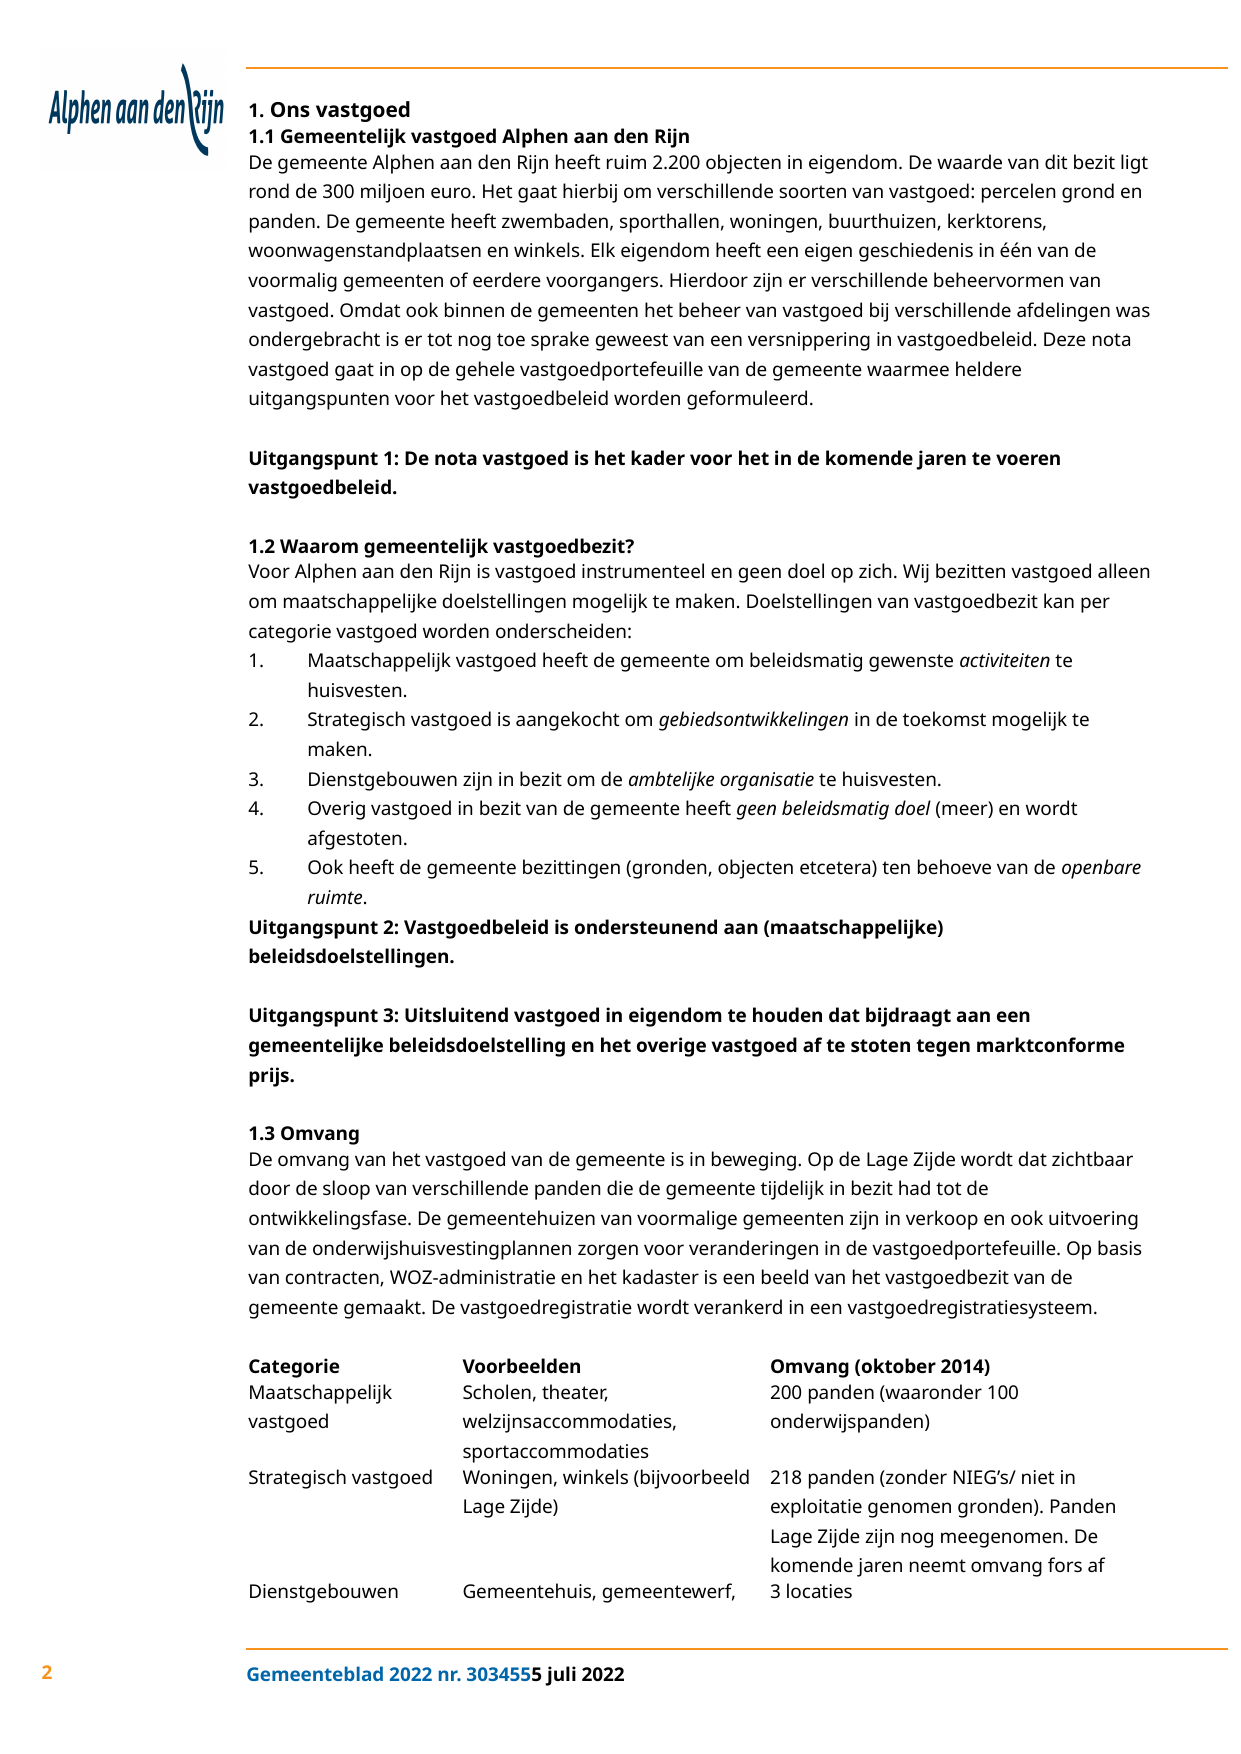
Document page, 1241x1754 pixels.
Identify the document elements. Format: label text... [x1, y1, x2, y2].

table_cell Scholen, theater, welzijnsaccommodaties, sportaccommodaties [462, 1379, 770, 1464]
list Maatschappelijk vastgoed heeft de gemeente om beleidsmatig gewenste activiteiten te huisvesten. [248, 647, 1152, 703]
text 1.1 Gemeentelijk vastgoed Alphen aan den Rijn [248, 123, 1152, 149]
text 1.3 Omvang [248, 1120, 1152, 1146]
list Overig vastgoed in bezit van de gemeente heeft geen beleidsmatig doel (meer) en wordt afgestoten. [248, 795, 1152, 851]
text De gemeente Alphen aan den Rijn heeft ruim 2.200 objecten in eigendom. De waarde van dit bezit ligt rond de 300 miljoen euro. Het gaat hierbij om verschillende soorten van vastgoed: percelen grond en panden. De gemeente heeft zwembaden, sporthallen, woningen, buurthuizen, kerktorens, woonwagenstandplaatsen en winkels. Elk eigendom heeft een eigen geschiedenis in één van de voormalig gemeenten of eerdere voorgangers. Hierdoor zijn er verschillende beheervormen van vastgoed. Omdat ook binnen de gemeenten het beheer van vastgoed bij verschillende afdelingen was ondergebracht is er tot nog toe sprake geweest van een versnippering in vastgoedbeleid. Deze nota vastgoed gaat in op de gehele vastgoedportefeuille van de gemeente waarmee heldere uitgangspunten voor het vastgoedbeleid worden geformuleerd. [248, 149, 1152, 411]
table_cell 3 locaties [770, 1578, 1152, 1604]
table_header Voorbeelden [462, 1353, 770, 1379]
table_cell Woningen, winkels (bijvoorbeeld Lage Zijde) [462, 1464, 770, 1578]
table_cell Maatschappelijk vastgoed [248, 1379, 462, 1464]
table_cell 200 panden (waaronder 100 onderwijspanden) [770, 1379, 1152, 1464]
table_cell Gemeentehuis, gemeentewerf, [462, 1578, 770, 1604]
text 1. Ons vastgoed [248, 95, 1152, 123]
table_header Uitgangspunt 2: Vastgoedbeleid is ondersteunend aan (maatschappelijke) beleidsdoelstellingen. Uitgangspunt 3: Uitsluitend vastgoed in eigendom te houden dat bijdraagt aan een gemeentelijke beleidsdoelstelling en het overige vastgoed af te stoten tegen marktconforme prijs. [248, 914, 1152, 1087]
table_cell Dienstgebouwen [248, 1578, 462, 1604]
table_cell 218 panden (zonder NIEG’s/ niet in exploitatie genomen gronden). Panden Lage Zijde zijn nog meegenomen. De komende jaren neemt omvang fors af [770, 1464, 1152, 1578]
table_header Uitgangspunt 1: De nota vastgoed is het kader voor het in de komende jaren te voeren vastgoedbeleid. [248, 445, 1152, 500]
table_header Omvang (oktober 2014) [770, 1353, 1152, 1379]
text Voor Alphen aan den Rijn is vastgoed instrumenteel en geen doel op zich. Wij bezitten vastgoed alleen om maatschappelijke doelstellingen mogelijk te maken. Doelstellingen van vastgoedbezit kan per categorie vastgoed worden onderscheiden: [248, 559, 1152, 644]
picture [41, 47, 231, 172]
text De omvang van het vastgoed van de gemeente is in beweging. Op de Lage Zijde wordt dat zichtbaar door de sloop van verschillende panden die de gemeente tijdelijk in bezit had tot de ontwikkelingsfase. De gemeentehuizen van voormalige gemeenten zijn in verkoop en ook uitvoering van de onderwijshuisvestingplannen zorgen voor veranderingen in de vastgoedportefeuille. Op basis van contracten, WOZ-administratie en het kadaster is een beeld van het vastgoedbezit van de gemeente gemaakt. De vastgoedregistratie wordt verankerd in een vastgoedregistratiesysteem. [248, 1146, 1152, 1320]
list Strategisch vastgoed is aangekocht om gebiedsontwikkelingen in de toekomst mogelijk te maken. [248, 707, 1152, 762]
list Ook heeft de gemeente bezittingen (gronden, objecten etcetera) ten behoeve van de openbare ruimte. [248, 854, 1152, 910]
table_cell Strategisch vastgoed [248, 1464, 462, 1578]
text 1.2 Waarom gemeentelijk vastgoedbezit? [248, 533, 1152, 559]
list Dienstgebouwen zijn in bezit om de ambtelijke organisatie te huisvesten. [248, 766, 1152, 792]
table_header Categorie [248, 1353, 462, 1379]
